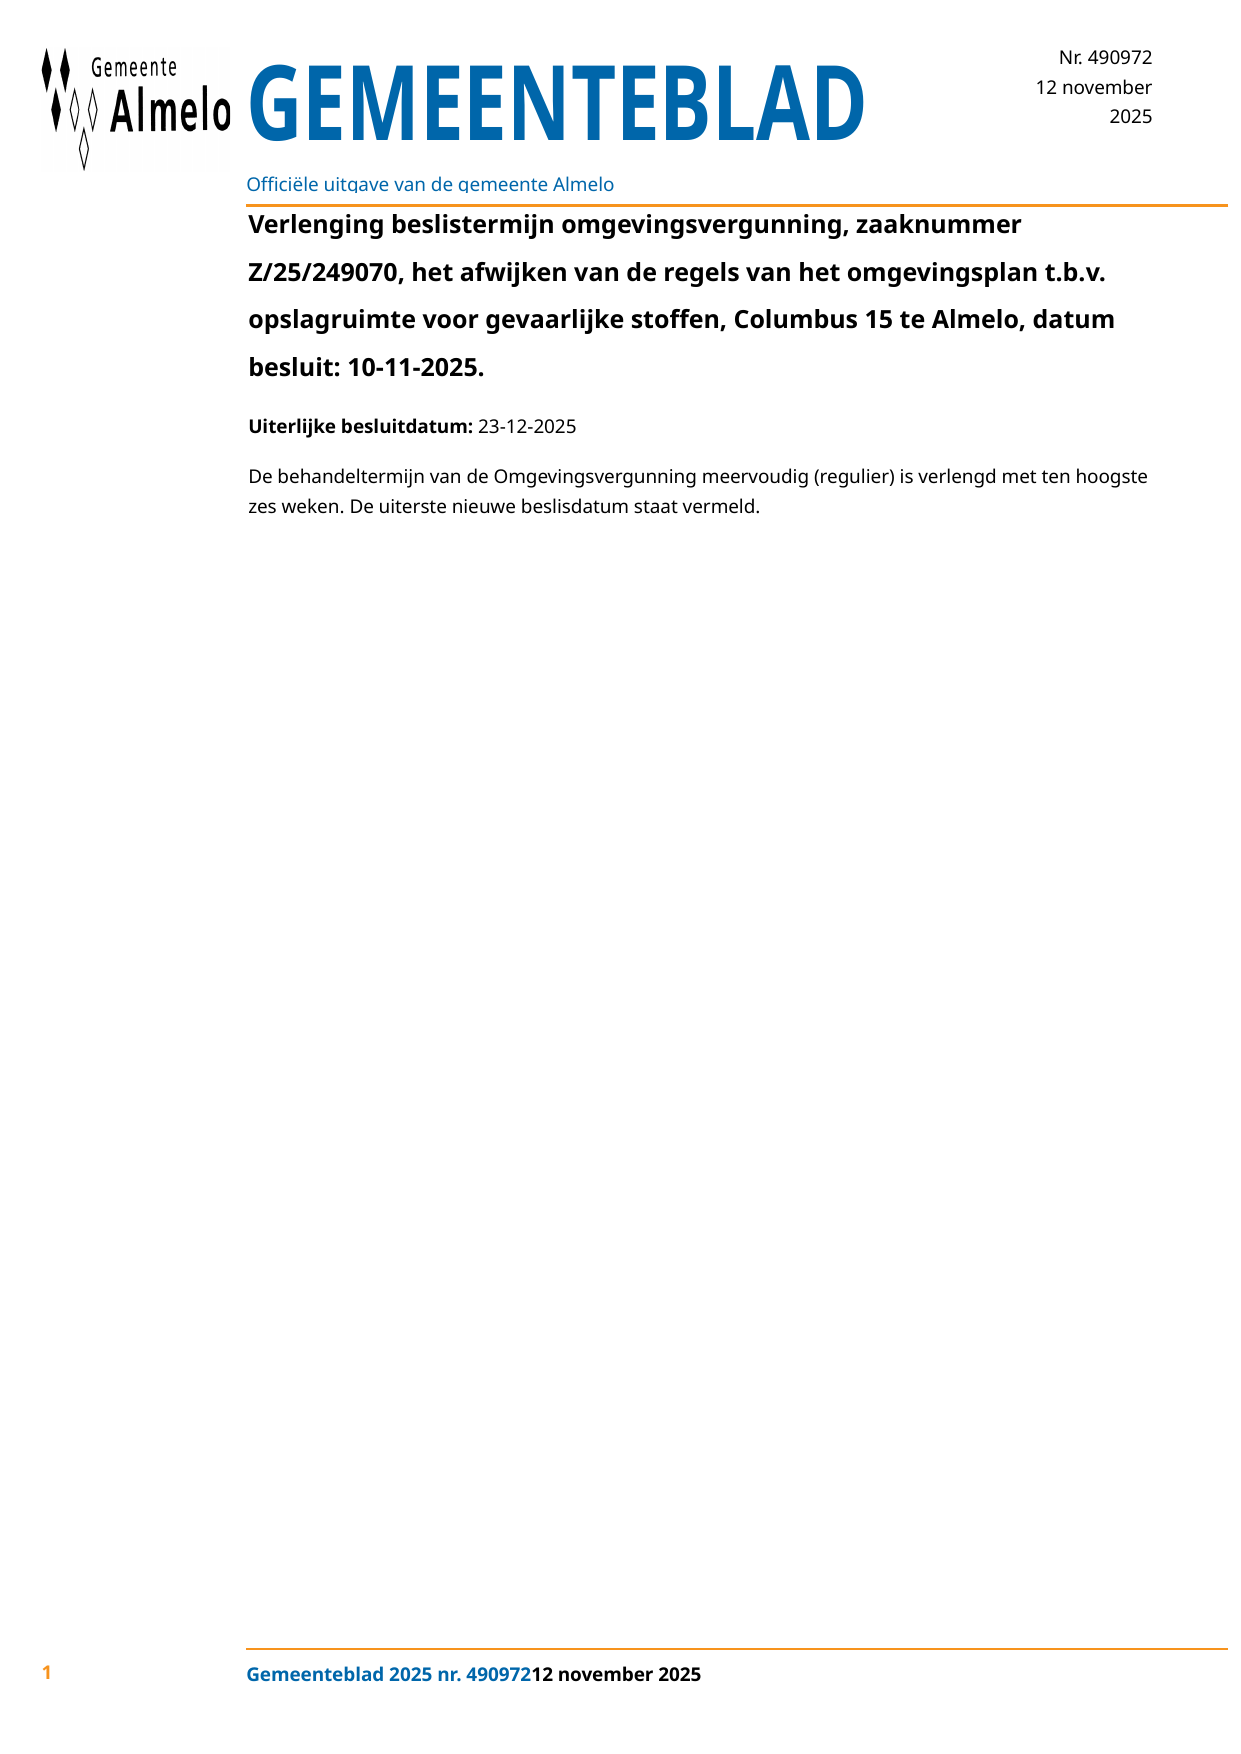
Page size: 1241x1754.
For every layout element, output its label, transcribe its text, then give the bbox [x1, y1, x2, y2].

text Uiterlijke besluitdatum: 23-12-2025 [248, 413, 1152, 439]
text De behandeltermijn van de Omgevingsvergunning meervoudig (regulier) is verlengd met ten hoogste zes weken. De uiterste nieuwe beslisdatum staat vermeld. [248, 463, 1152, 519]
picture [41, 47, 231, 172]
text Verlenging beslistermijn omgevingsvergunning, zaaknummer Z/25/249070, het afwijken van de regels van het omgevingsplan t.b.v. opslagruimte voor gevaarlijke stoffen, Columbus 15 te Almelo, datum besluit: 10-11-2025. [248, 207, 1152, 384]
